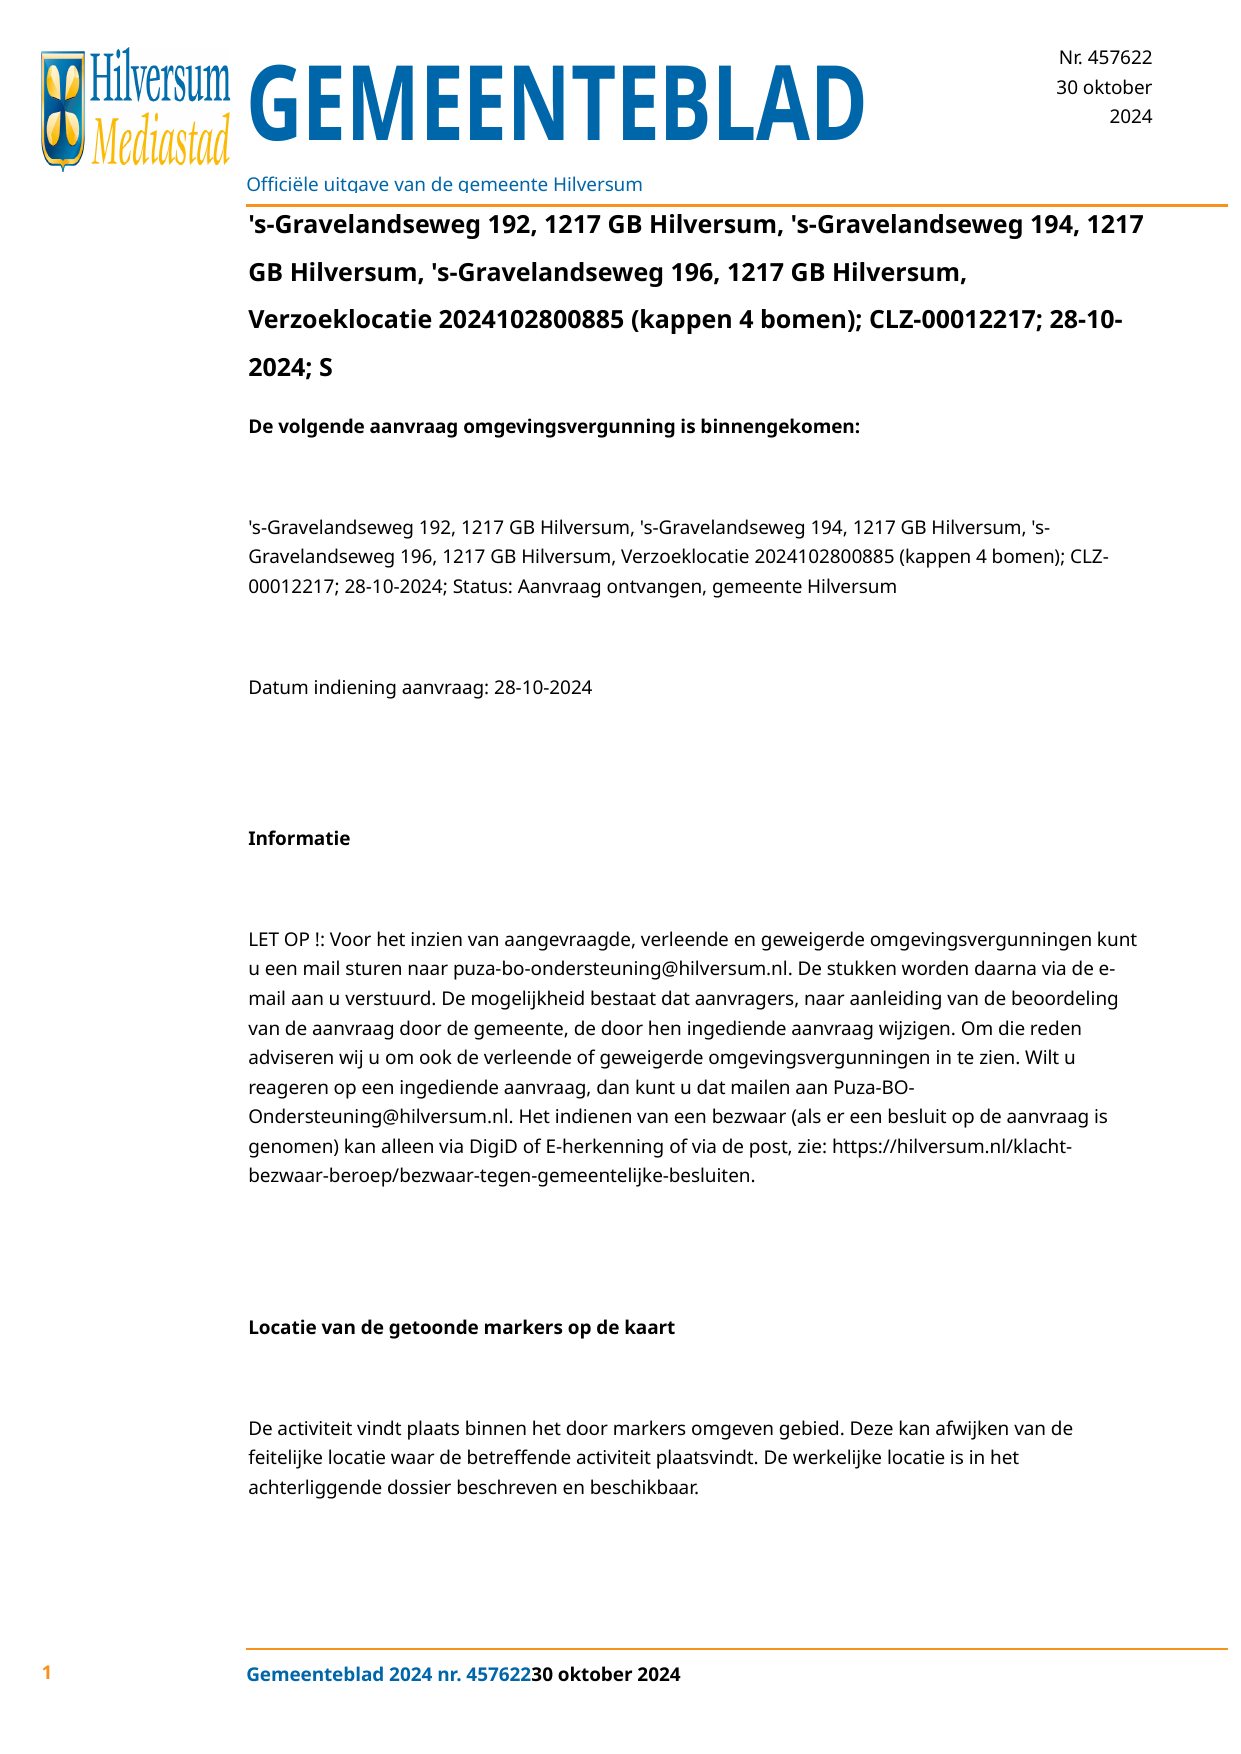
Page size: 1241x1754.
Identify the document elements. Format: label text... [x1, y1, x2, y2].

text LET OP !: Voor het inzien van aangevraagde, verleende en geweigerde omgevingsvergunningen kunt u een mail sturen naar puza-bo-ondersteuning@hilversum.nl. De stukken worden daarna via de e-mail aan u verstuurd. De mogelijkheid bestaat dat aanvragers, naar aanleiding van de beoordeling van de aanvraag door de gemeente, de door hen ingediende aanvraag wijzigen. Om die reden adviseren wij u om ook de verleende of geweigerde omgevingsvergunningen in te zien. Wilt u reageren op een ingediende aanvraag, dan kunt u dat mailen aan Puza-BO-Ondersteuning@hilversum.nl. Het indienen van een bezwaar (als er een besluit op de aanvraag is genomen) kan alleen via DigiD of E-herkenning of via de post, zie: https://hilversum.nl/klacht-bezwaar-beroep/bezwaar-tegen-gemeentelijke-besluiten. [248, 926, 1152, 1188]
text De volgende aanvraag omgevingsvergunning is binnengekomen: [248, 413, 1152, 439]
text 's-Gravelandseweg 192, 1217 GB Hilversum, 's-Gravelandseweg 194, 1217 GB Hilversum, 's-Gravelandseweg 196, 1217 GB Hilversum, Verzoeklocatie 2024102800885 (kappen 4 bomen); CLZ-00012217; 28-10-2024; S [248, 207, 1152, 384]
text 's-Gravelandseweg 192, 1217 GB Hilversum, 's-Gravelandseweg 194, 1217 GB Hilversum, 's-Gravelandseweg 196, 1217 GB Hilversum, Verzoeklocatie 2024102800885 (kappen 4 bomen); CLZ-00012217; 28-10-2024; Status: Aanvraag ontvangen, gemeente Hilversum [248, 514, 1152, 599]
text Locatie van de getoonde markers op de kaart [248, 1314, 1152, 1340]
text Datum indiening aanvraag: 28-10-2024 [248, 674, 1152, 700]
text Informatie [248, 825, 1152, 851]
text De activiteit vindt plaats binnen het door markers omgeven gebied. Deze kan afwijken van de feitelijke locatie waar de betreffende activiteit plaatsvindt. De werkelijke locatie is in het achterliggende dossier beschreven en beschikbaar. [248, 1415, 1152, 1500]
picture [41, 47, 231, 172]
